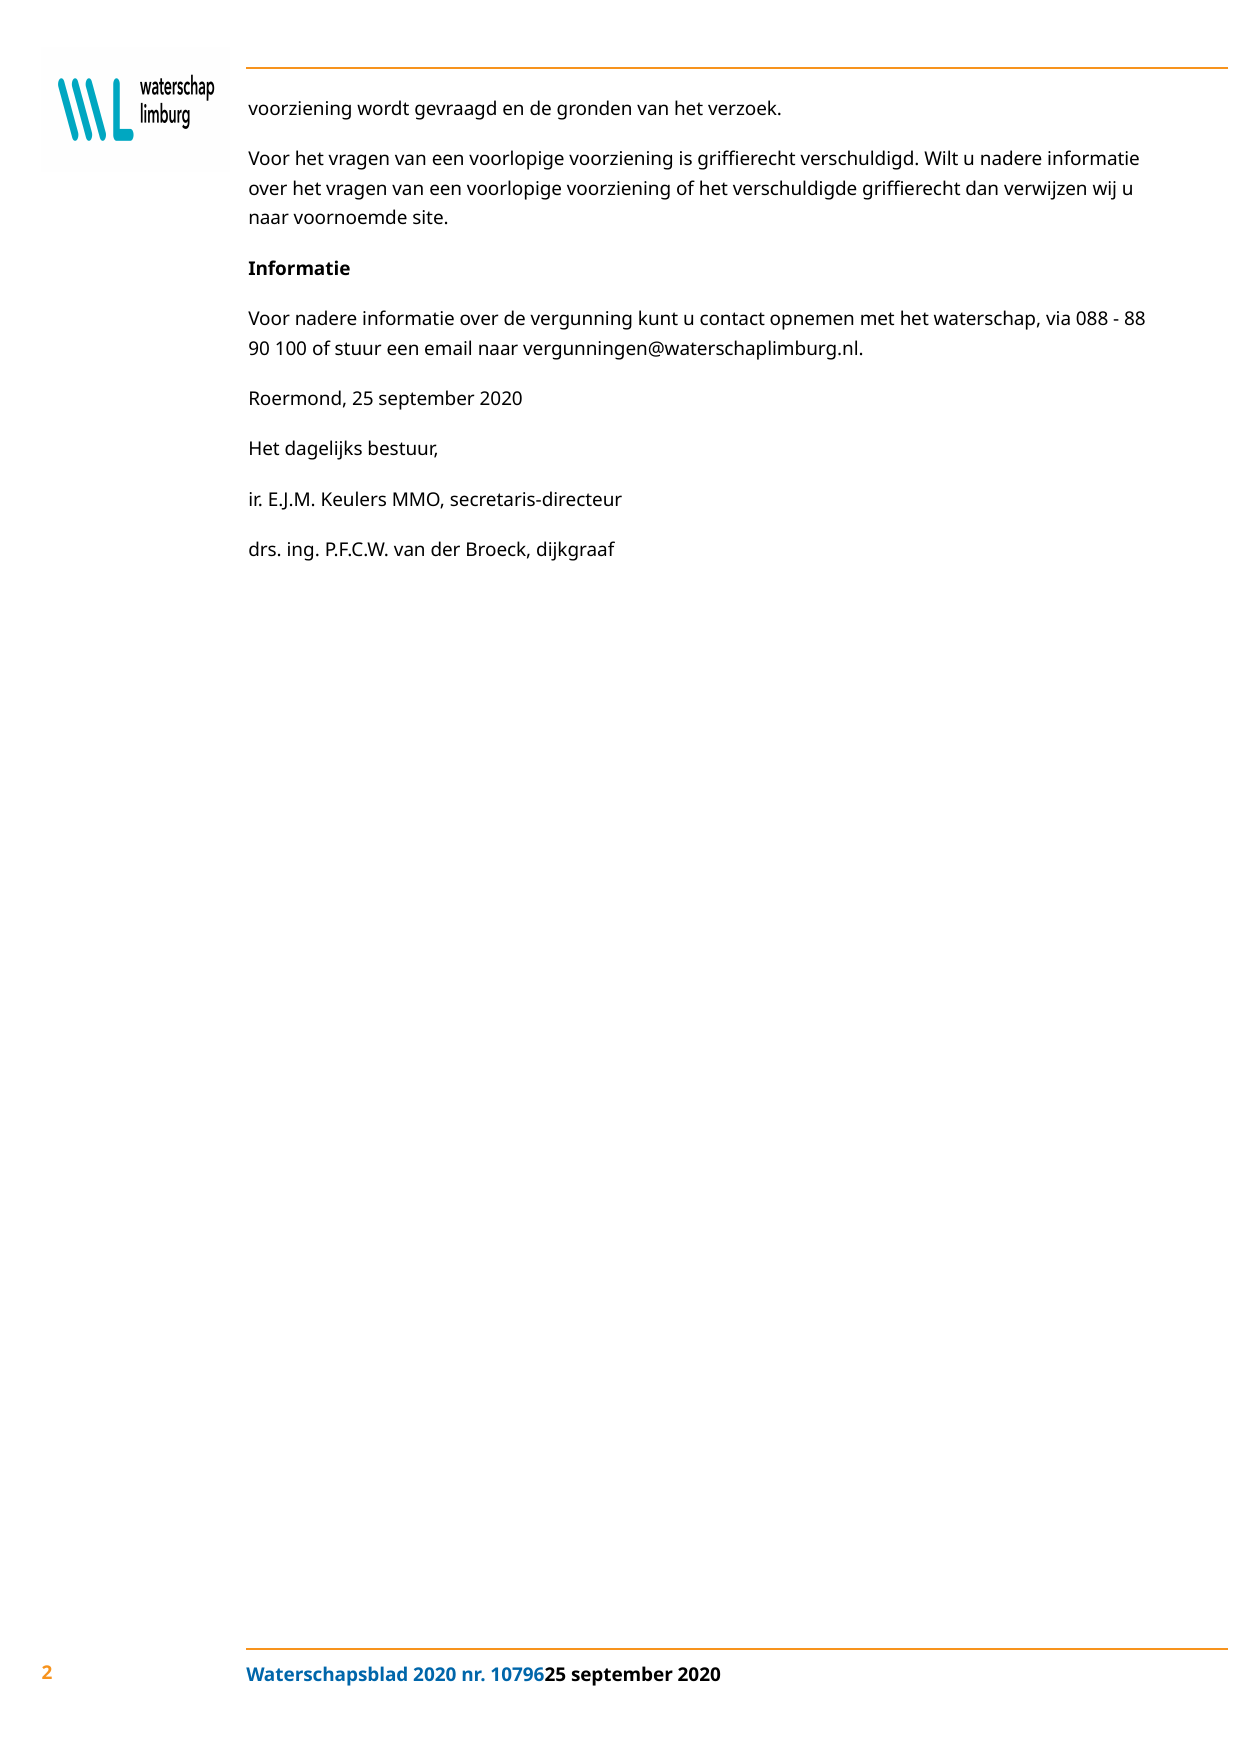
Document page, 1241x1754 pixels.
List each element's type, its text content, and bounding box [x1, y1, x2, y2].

text Voor nadere informatie over de vergunning kunt u contact opnemen met het waterschap, via 088 - 88 90 100 of stuur een email naar vergunningen@waterschaplimburg.nl. [248, 305, 1152, 361]
text Het dagelijks bestuur, [248, 436, 1152, 461]
text Voor het vragen van een voorlopige voorziening is griffierecht verschuldigd. Wilt u nadere informatie over het vragen van een voorlopige voorziening of het verschuldigde griffierecht dan verwijzen wij u naar voornoemde site. [248, 145, 1152, 230]
text ir. E.J.M. Keulers MMO, secretaris-directeur [248, 486, 1152, 512]
text voorziening wordt gevraagd en de gronden van het verzoek. [248, 95, 1152, 121]
text Roermond, 25 september 2020 [248, 385, 1152, 411]
text Informatie [248, 255, 1152, 281]
picture [41, 47, 231, 172]
text drs. ing. P.F.C.W. van der Broeck, dijkgraaf [248, 536, 1152, 562]
